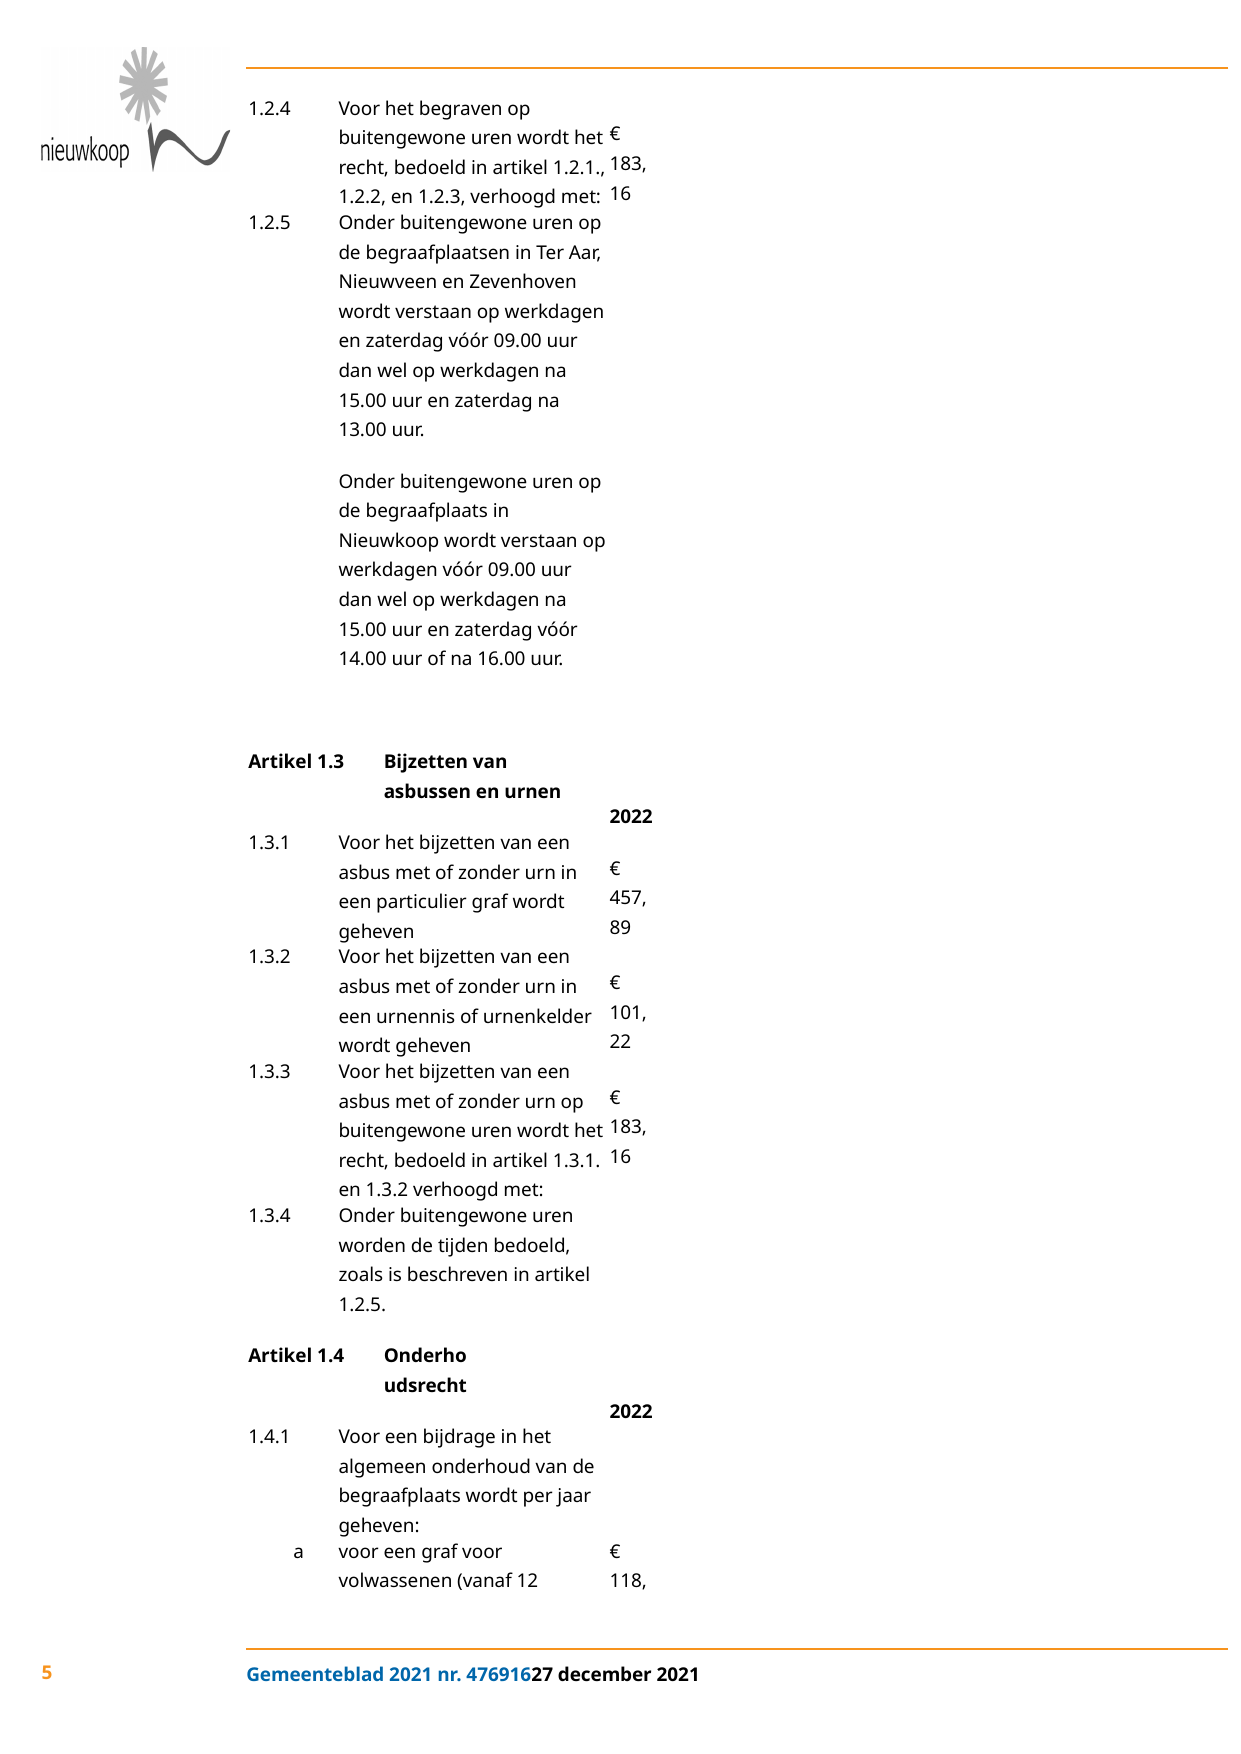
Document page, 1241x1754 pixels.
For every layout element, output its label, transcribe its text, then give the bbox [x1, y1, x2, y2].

table_cell [293, 1228, 338, 1317]
table_cell [564, 1538, 609, 1593]
table_cell [338, 671, 383, 697]
table_cell [429, 804, 474, 829]
table_cell [248, 970, 293, 1058]
table_cell [609, 697, 654, 722]
table_cell [474, 1343, 519, 1398]
table_cell [609, 748, 654, 803]
table_cell [248, 1084, 293, 1202]
table_cell 1.3.4 [248, 1202, 338, 1228]
table_cell [609, 494, 654, 519]
table_cell [564, 671, 609, 697]
table_cell Artikel 1.4 [248, 1343, 383, 1398]
table_cell [293, 1317, 338, 1342]
table_cell € 101,22 [609, 970, 654, 1058]
table_cell [293, 970, 338, 1058]
table_cell [338, 1398, 383, 1423]
table_cell [609, 519, 654, 671]
table_cell [609, 1058, 654, 1084]
table_cell [609, 829, 654, 855]
table_cell [384, 697, 429, 722]
table_cell 2022 [609, 1398, 654, 1423]
table_cell [609, 1228, 654, 1317]
table_cell Voor het bijzetten van een asbus met of zonder urn op buitengewone uren wordt het recht, bedoeld in artikel 1.3.1. en 1.3.2 verhoogd met: [338, 1058, 609, 1202]
table_cell [293, 494, 338, 519]
table_cell [564, 442, 609, 468]
table_cell Onderhoudsrecht [384, 1343, 474, 1398]
table_cell [248, 697, 293, 722]
table_cell [248, 1538, 293, 1593]
table_cell [429, 697, 474, 722]
table_cell [609, 1317, 654, 1342]
table_cell [429, 1398, 474, 1423]
table_cell [384, 1398, 429, 1423]
table_cell [609, 944, 654, 969]
table_cell Voor het begraven op buitengewone uren wordt het recht, bedoeld in artikel 1.2.1., 1.2.2, en 1.2.3, verhoogd met: [338, 95, 609, 209]
table_cell [293, 671, 338, 697]
table_cell [248, 261, 293, 442]
table_cell [609, 209, 654, 235]
table_cell Voor het bijzetten van een asbus met of zonder urn in een urnennis of urnenkelder wordt geheven [338, 944, 609, 1058]
table_cell [384, 723, 429, 748]
table_cell [293, 235, 338, 261]
table_cell Onder buitengewone uren op de begraafplaats in Nieuwkoop wordt verstaan op werkdagen vóór 09.00 uur dan wel op werkdagen na 15.00 uur en zaterdag vóór 14.00 uur of na 16.00 uur. [338, 468, 609, 671]
table_cell Artikel 1.3 [248, 748, 383, 803]
table_cell [519, 804, 564, 829]
table_cell [248, 723, 293, 748]
table_cell [293, 121, 338, 209]
table_cell [293, 1398, 338, 1423]
table_cell [429, 671, 474, 697]
table_cell 1.3.2 [248, 944, 338, 969]
table_cell [609, 1449, 654, 1538]
table_cell [248, 519, 293, 671]
table_cell [293, 209, 338, 235]
table_cell [519, 1343, 564, 1398]
table_cell [248, 1317, 293, 1342]
table_cell [293, 855, 338, 944]
table_cell [564, 748, 609, 803]
table_cell [338, 1317, 383, 1342]
table_cell [609, 723, 654, 748]
table_cell [338, 723, 383, 748]
table_cell [519, 1317, 564, 1342]
table_cell [293, 442, 338, 468]
table_cell [429, 723, 474, 748]
table_cell [609, 261, 654, 442]
table_cell [609, 235, 654, 261]
table_cell [293, 261, 338, 442]
table_cell a [293, 1538, 338, 1593]
picture [41, 47, 231, 172]
table_cell [248, 804, 293, 829]
table_cell [293, 804, 338, 829]
table_cell [474, 697, 519, 722]
table_cell [609, 1202, 654, 1228]
table_cell [248, 121, 293, 209]
table_cell voor een graf voor volwassenen (vanaf 12 [338, 1538, 564, 1593]
table_cell 1.3.3 [248, 1058, 338, 1084]
table_cell [248, 855, 293, 944]
table_cell 2022 [609, 804, 654, 829]
table_cell [248, 1228, 293, 1317]
table_cell Onder buitengewone uren worden de tijden bedoeld, zoals is beschreven in artikel 1.2.5. [338, 1202, 609, 1317]
table_cell [293, 1084, 338, 1202]
table_cell [293, 697, 338, 722]
table_cell [248, 442, 293, 468]
table_cell [248, 1449, 293, 1538]
table_cell [474, 1398, 519, 1423]
table_cell [474, 442, 519, 468]
table_cell [338, 697, 383, 722]
table_cell [609, 95, 654, 121]
table_cell [293, 519, 338, 671]
table_cell [384, 1317, 429, 1342]
table_cell € 457,89 [609, 855, 654, 944]
table_cell [338, 804, 383, 829]
table_cell [248, 494, 293, 519]
table_cell [248, 671, 293, 697]
table_cell [384, 804, 429, 829]
table_cell [474, 804, 519, 829]
table_cell [564, 697, 609, 722]
table_cell € 183,16 [609, 121, 654, 209]
table_cell [429, 1317, 474, 1342]
table_cell [293, 1449, 338, 1538]
table_cell [519, 697, 564, 722]
table_cell [564, 1343, 609, 1398]
table_cell [609, 1343, 654, 1398]
table_cell Bijzetten van asbussen en urnen [384, 748, 564, 803]
table_cell 1.3.1 [248, 829, 338, 855]
table_cell [609, 468, 654, 493]
table_cell 1.2.5 [248, 209, 293, 235]
table_cell [519, 723, 564, 748]
table_cell € 183,16 [609, 1084, 654, 1202]
table_cell [293, 723, 338, 748]
table_cell [519, 671, 564, 697]
table_cell [384, 671, 429, 697]
table_cell [474, 671, 519, 697]
table_cell [338, 442, 383, 468]
table_cell [248, 1398, 293, 1423]
table_cell 1.2.4 [248, 95, 338, 121]
table_cell Onder buitengewone uren op de begraafplaatsen in Ter Aar, Nieuwveen en Zevenhoven wordt verstaan op werkdagen en zaterdag vóór 09.00 uur dan wel op werkdagen na 15.00 uur en zaterdag na 13.00 uur. [338, 209, 609, 442]
table_cell [519, 1398, 564, 1423]
table_cell [609, 442, 654, 468]
table_cell [248, 468, 293, 493]
table_cell [609, 671, 654, 697]
table_cell [564, 804, 609, 829]
table_cell € 118, [609, 1538, 654, 1593]
table_cell [564, 1317, 609, 1342]
table_cell [564, 1398, 609, 1423]
table_cell Voor het bijzetten van een asbus met of zonder urn in een particulier graf wordt geheven [338, 829, 609, 944]
table_cell [564, 723, 609, 748]
table_cell 1.4.1 [248, 1424, 338, 1449]
table_cell [384, 442, 429, 468]
table_cell Voor een bijdrage in het algemeen onderhoud van de begraafplaats wordt per jaar geheven: [338, 1424, 609, 1538]
table_cell [474, 1317, 519, 1342]
table_cell [474, 723, 519, 748]
table_cell [248, 235, 293, 261]
table_cell [429, 442, 474, 468]
table_cell [293, 468, 338, 493]
table_cell [519, 442, 564, 468]
table_cell [609, 1424, 654, 1449]
